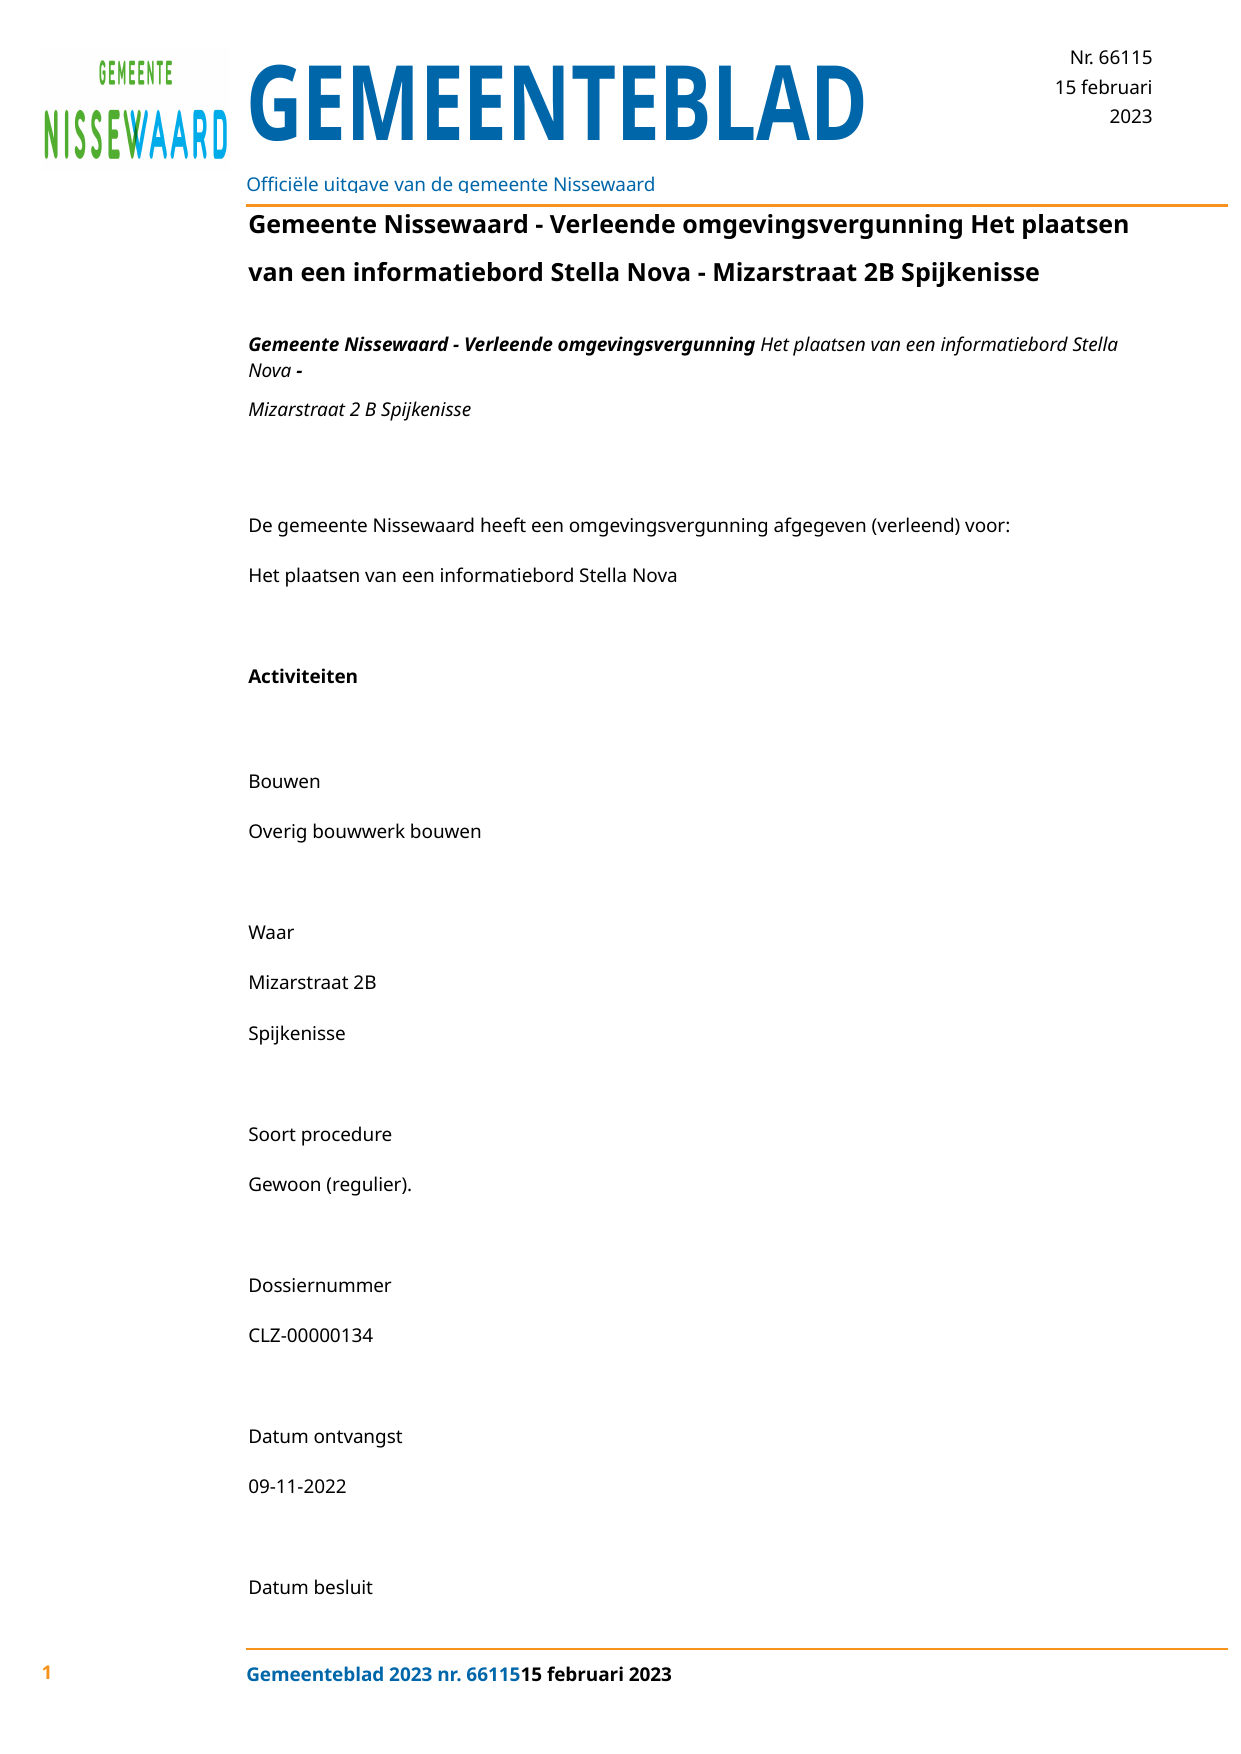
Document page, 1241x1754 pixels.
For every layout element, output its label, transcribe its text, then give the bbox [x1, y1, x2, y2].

text Bouwen [248, 768, 1152, 794]
text Datum ontvangst [248, 1423, 1152, 1449]
text Gemeente Nissewaard - Verleende omgevingsvergunning Het plaatsen van een informatiebord Stella Nova - Mizarstraat 2B Spijkenisse [248, 207, 1152, 288]
text Activiteiten [248, 663, 1152, 689]
text Het plaatsen van een informatiebord Stella Nova [248, 562, 1152, 588]
text ﻿ [248, 713, 1152, 743]
text Dossiernummer [248, 1272, 1152, 1298]
text Waar [248, 919, 1152, 945]
text CLZ-00000134 [248, 1322, 1152, 1348]
text Gemeente Nissewaard - Verleende omgevingsvergunning Het plaatsen van een informatiebord Stella Nova - [248, 331, 1152, 383]
text Soort procedure [248, 1121, 1152, 1147]
text Mizarstraat 2 B Spijkenisse [248, 396, 1152, 422]
text De gemeente Nissewaard heeft een omgevingsvergunning afgegeven (verleend) voor: [248, 512, 1152, 538]
text 09-11-2022 [248, 1474, 1152, 1499]
text Datum besluit [248, 1574, 1152, 1600]
text Mizarstraat 2B [248, 969, 1152, 995]
picture [41, 47, 231, 172]
text Gewoon (regulier). [248, 1171, 1152, 1197]
text Spijkenisse [248, 1020, 1152, 1046]
text Overig bouwwerk bouwen [248, 818, 1152, 844]
